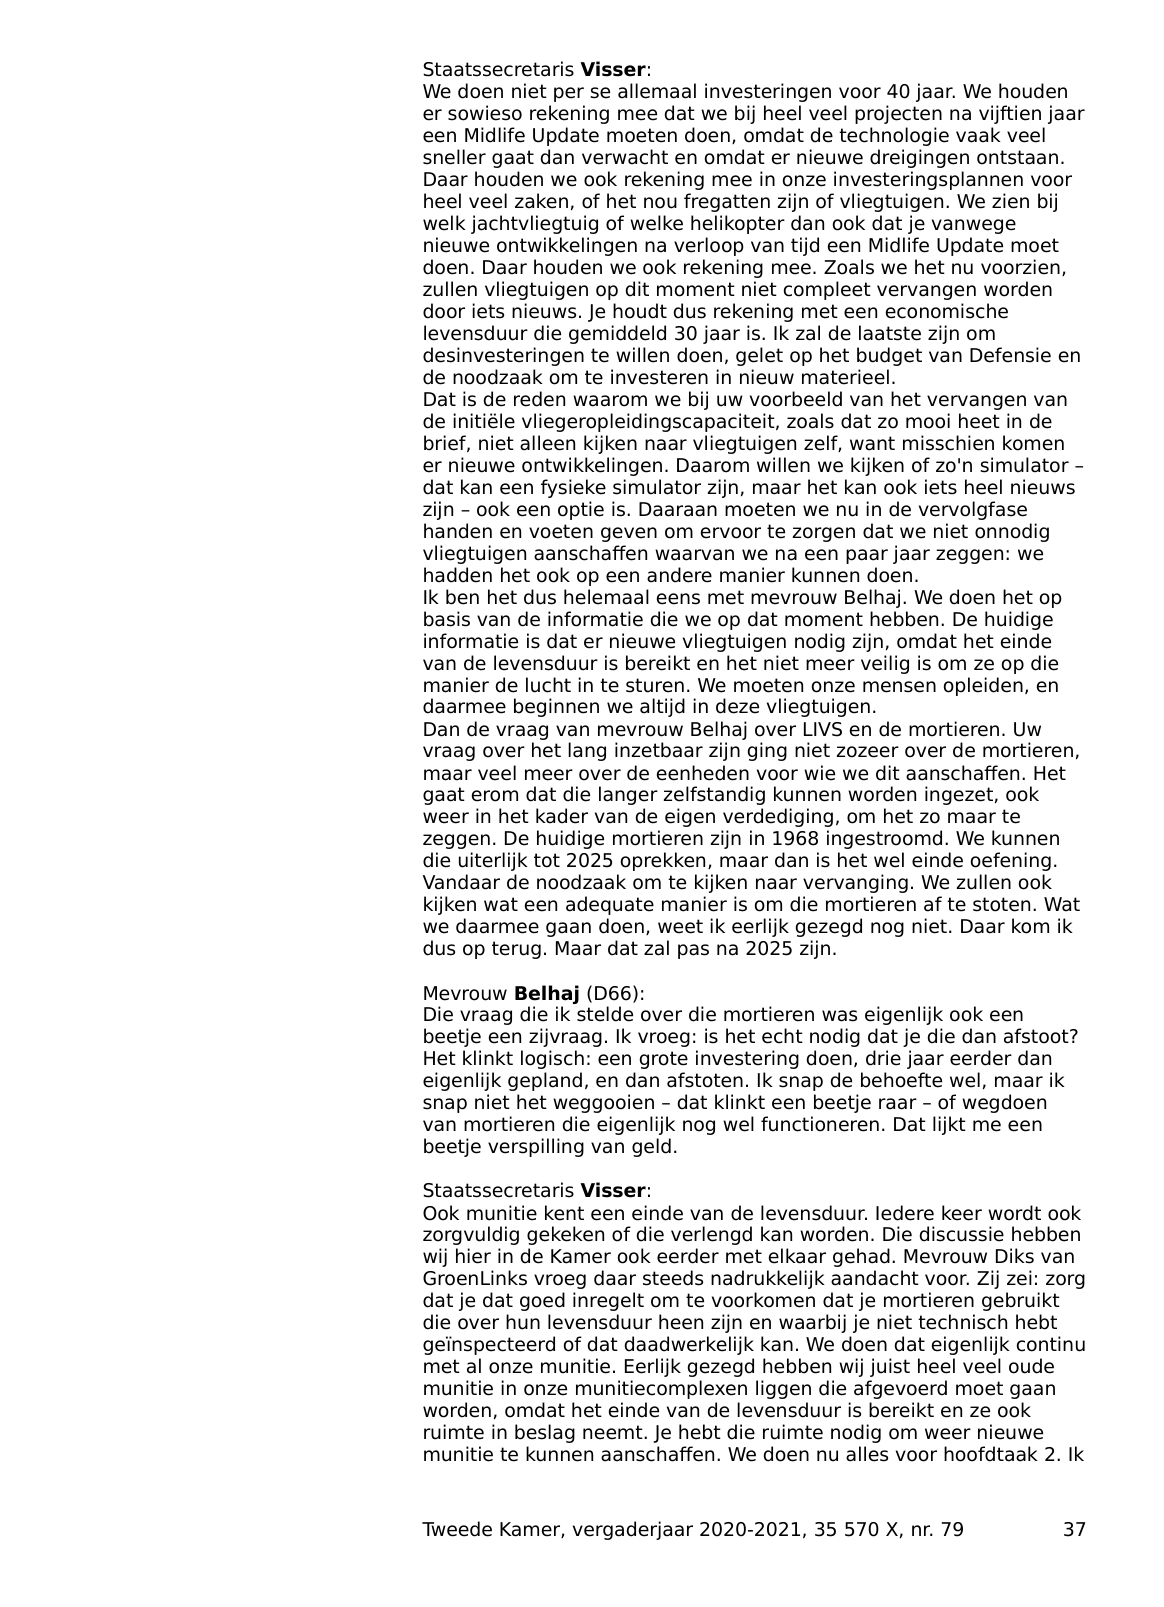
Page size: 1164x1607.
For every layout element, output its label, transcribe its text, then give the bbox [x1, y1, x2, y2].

text We doen niet per se allemaal investeringen voor 40 jaar. We houden er sowieso rekening mee dat we bij heel veel projecten na vijftien jaar een Midlife Update moeten doen, omdat de technologie vaak veel sneller gaat dan verwacht en omdat er nieuwe dreigingen ontstaan. Daar houden we ook rekening mee in onze investeringsplannen voor heel veel zaken, of het nou fregatten zijn of vliegtuigen. We zien bij welk jachtvliegtuig of welke helikopter dan ook dat je vanwege nieuwe ontwikkelingen na verloop van tijd een Midlife Update moet doen. Daar houden we ook rekening mee. Zoals we het nu voorzien, zullen vliegtuigen op dit moment niet compleet vervangen worden door iets nieuws. Je houdt dus rekening met een economische levensduur die gemiddeld 30 jaar is. Ik zal de laatste zijn om desinvesteringen te willen doen, gelet op het budget van Defensie en de noodzaak om te investeren in nieuw materieel. [422, 81, 1087, 389]
text Ook munitie kent een einde van de levensduur. Iedere keer wordt ook zorgvuldig gekeken of die verlengd kan worden. Die discussie hebben wij hier in de Kamer ook eerder met elkaar gehad. Mevrouw Diks van GroenLinks vroeg daar steeds nadrukkelijk aandacht voor. Zij zei: zorg dat je dat goed inregelt om te voorkomen dat je mortieren gebruikt die over hun levensduur heen zijn en waarbij je niet technisch hebt geïnspecteerd of dat daadwerkelijk kan. We doen dat eigenlijk continu met al onze munitie. Eerlijk gezegd hebben wij juist heel veel oude munitie in onze munitiecomplexen liggen die afgevoerd moet gaan worden, omdat het einde van de levensduur is bereikt en ze ook ruimte in beslag neemt. Je hebt die ruimte nodig om weer nieuwe munitie te kunnen aanschaffen. We doen nu alles voor hoofdtaak 2. Ik [422, 1202, 1087, 1466]
text Dan de vraag van mevrouw Belhaj over LIVS en de mortieren. Uw vraag over het lang inzetbaar zijn ging niet zozeer over de mortieren, maar veel meer over de eenheden voor wie we dit aanschaffen. Het gaat erom dat die langer zelfstandig kunnen worden ingezet, ook weer in het kader van de eigen verdediging, om het zo maar te zeggen. De huidige mortieren zijn in 1968 ingestroomd. We kunnen die uiterlijk tot 2025 oprekken, maar dan is het wel einde oefening. Vandaar de noodzaak om te kijken naar vervanging. We zullen ook kijken wat een adequate manier is om die mortieren af te stoten. Wat we daarmee gaan doen, weet ik eerlijk gezegd nog niet. Daar kom ik dus op terug. Maar dat zal pas na 2025 zijn. [422, 718, 1087, 960]
text Staatssecretaris Visser: [422, 59, 1087, 81]
text Mevrouw Belhaj (D66): [422, 982, 1087, 1004]
text Die vraag die ik stelde over die mortieren was eigenlijk ook een beetje een zijvraag. Ik vroeg: is het echt nodig dat je die dan afstoot? Het klinkt logisch: een grote investering doen, drie jaar eerder dan eigenlijk gepland, en dan afstoten. Ik snap de behoefte wel, maar ik snap niet het weggooien – dat klinkt een beetje raar – of wegdoen van mortieren die eigenlijk nog wel functioneren. Dat lijkt me een beetje verspilling van geld. [422, 1004, 1087, 1158]
text Staatssecretaris Visser: [422, 1180, 1087, 1202]
text Dat is de reden waarom we bij uw voorbeeld van het vervangen van de initiële vliegeropleidingscapaciteit, zoals dat zo mooi heet in de brief, niet alleen kijken naar vliegtuigen zelf, want misschien komen er nieuwe ontwikkelingen. Daarom willen we kijken of zo'n simulator – dat kan een fysieke simulator zijn, maar het kan ook iets heel nieuws zijn – ook een optie is. Daaraan moeten we nu in de vervolgfase handen en voeten geven om ervoor te zorgen dat we niet onnodig vliegtuigen aanschaffen waarvan we na een paar jaar zeggen: we hadden het ook op een andere manier kunnen doen. [422, 389, 1087, 587]
text Ik ben het dus helemaal eens met mevrouw Belhaj. We doen het op basis van de informatie die we op dat moment hebben. De huidige informatie is dat er nieuwe vliegtuigen nodig zijn, omdat het einde van de levensduur is bereikt en het niet meer veilig is om ze op die manier de lucht in te sturen. We moeten onze mensen opleiden, en daarmee beginnen we altijd in deze vliegtuigen. [422, 587, 1087, 718]
